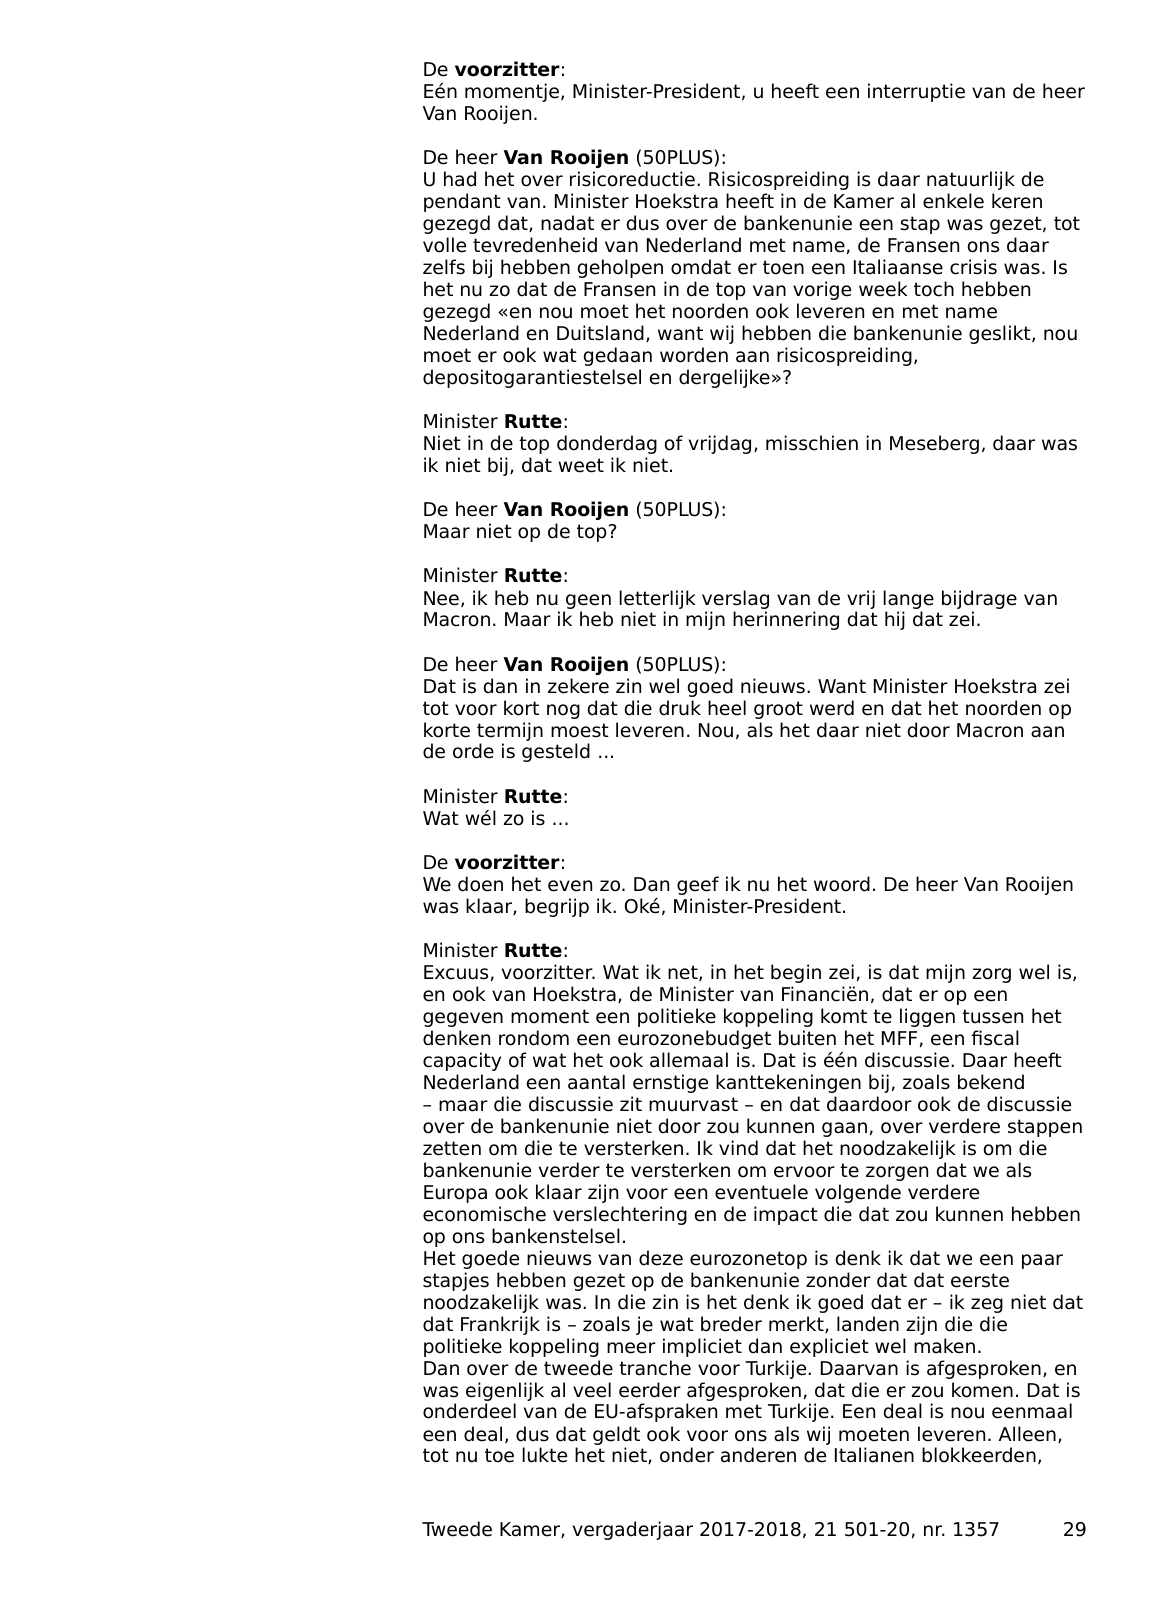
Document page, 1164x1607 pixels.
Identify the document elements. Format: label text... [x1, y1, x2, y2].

text Minister Rutte: [422, 411, 1087, 433]
text U had het over risicoreductie. Risicospreiding is daar natuurlijk de pendant van. Minister Hoekstra heeft in de Kamer al enkele keren gezegd dat, nadat er dus over de bankenunie een stap was gezet, tot volle tevredenheid van Nederland met name, de Fransen ons daar zelfs bij hebben geholpen omdat er toen een Italiaanse crisis was. Is het nu zo dat de Fransen in de top van vorige week toch hebben gezegd «en nou moet het noorden ook leveren en met name Nederland en Duitsland, want wij hebben die bankenunie geslikt, nou moet er ook wat gedaan worden aan risicospreiding, depositogarantiestelsel en dergelijke»? [422, 169, 1087, 389]
text De voorzitter: [422, 59, 1087, 81]
text De heer Van Rooijen (50PLUS): [422, 499, 1087, 521]
text Wat wél zo is ... [422, 808, 1087, 829]
text De heer Van Rooijen (50PLUS): [422, 653, 1087, 676]
text Minister Rutte: [422, 565, 1087, 587]
text Dan over de tweede tranche voor Turkije. Daarvan is afgesproken, en was eigenlijk al veel eerder afgesproken, dat die er zou komen. Dat is onderdeel van de EU-afspraken met Turkije. Een deal is nou eenmaal een deal, dus dat geldt ook voor ons als wij moeten leveren. Alleen, tot nu toe lukte het niet, onder anderen de Italianen blokkeerden, [422, 1357, 1087, 1467]
text De voorzitter: [422, 852, 1087, 874]
text Maar niet op de top? [422, 521, 1087, 543]
text Niet in de top donderdag of vrijdag, misschien in Meseberg, daar was ik niet bij, dat weet ik niet. [422, 433, 1087, 477]
text Excuus, voorzitter. Wat ik net, in het begin zei, is dat mijn zorg wel is, en ook van Hoekstra, de Minister van Financiën, dat er op een gegeven moment een politieke koppeling komt te liggen tussen het denken rondom een eurozonebudget buiten het MFF, een fiscal capacity of wat het ook allemaal is. Dat is één discussie. Daar heeft Nederland een aantal ernstige kanttekeningen bij, zoals bekend – maar die discussie zit muurvast – en dat daardoor ook de discussie over de bankenunie niet door zou kunnen gaan, over verdere stappen zetten om die te versterken. Ik vind dat het noodzakelijk is om die bankenunie verder te versterken om ervoor te zorgen dat we als Europa ook klaar zijn voor een eventuele volgende verdere economische verslechtering en de impact die dat zou kunnen hebben op ons bankenstelsel. [422, 962, 1087, 1248]
text Dat is dan in zekere zin wel goed nieuws. Want Minister Hoekstra zei tot voor kort nog dat die druk heel groot werd en dat het noorden op korte termijn moest leveren. Nou, als het daar niet door Macron aan de orde is gesteld ... [422, 676, 1087, 763]
text Minister Rutte: [422, 786, 1087, 808]
text Het goede nieuws van deze eurozonetop is denk ik dat we een paar stapjes hebben gezet op de bankenunie zonder dat dat eerste noodzakelijk was. In die zin is het denk ik goed dat er – ik zeg niet dat dat Frankrijk is – zoals je wat breder merkt, landen zijn die die politieke koppeling meer impliciet dan expliciet wel maken. [422, 1248, 1087, 1357]
text De heer Van Rooijen (50PLUS): [422, 147, 1087, 169]
text Eén momentje, Minister-President, u heeft een interruptie van de heer Van Rooijen. [422, 81, 1087, 125]
text We doen het even zo. Dan geef ik nu het woord. De heer Van Rooijen was klaar, begrijp ik. Oké, Minister-President. [422, 874, 1087, 918]
text Minister Rutte: [422, 940, 1087, 962]
text Nee, ik heb nu geen letterlijk verslag van de vrij lange bijdrage van Macron. Maar ik heb niet in mijn herinnering dat hij dat zei. [422, 587, 1087, 631]
